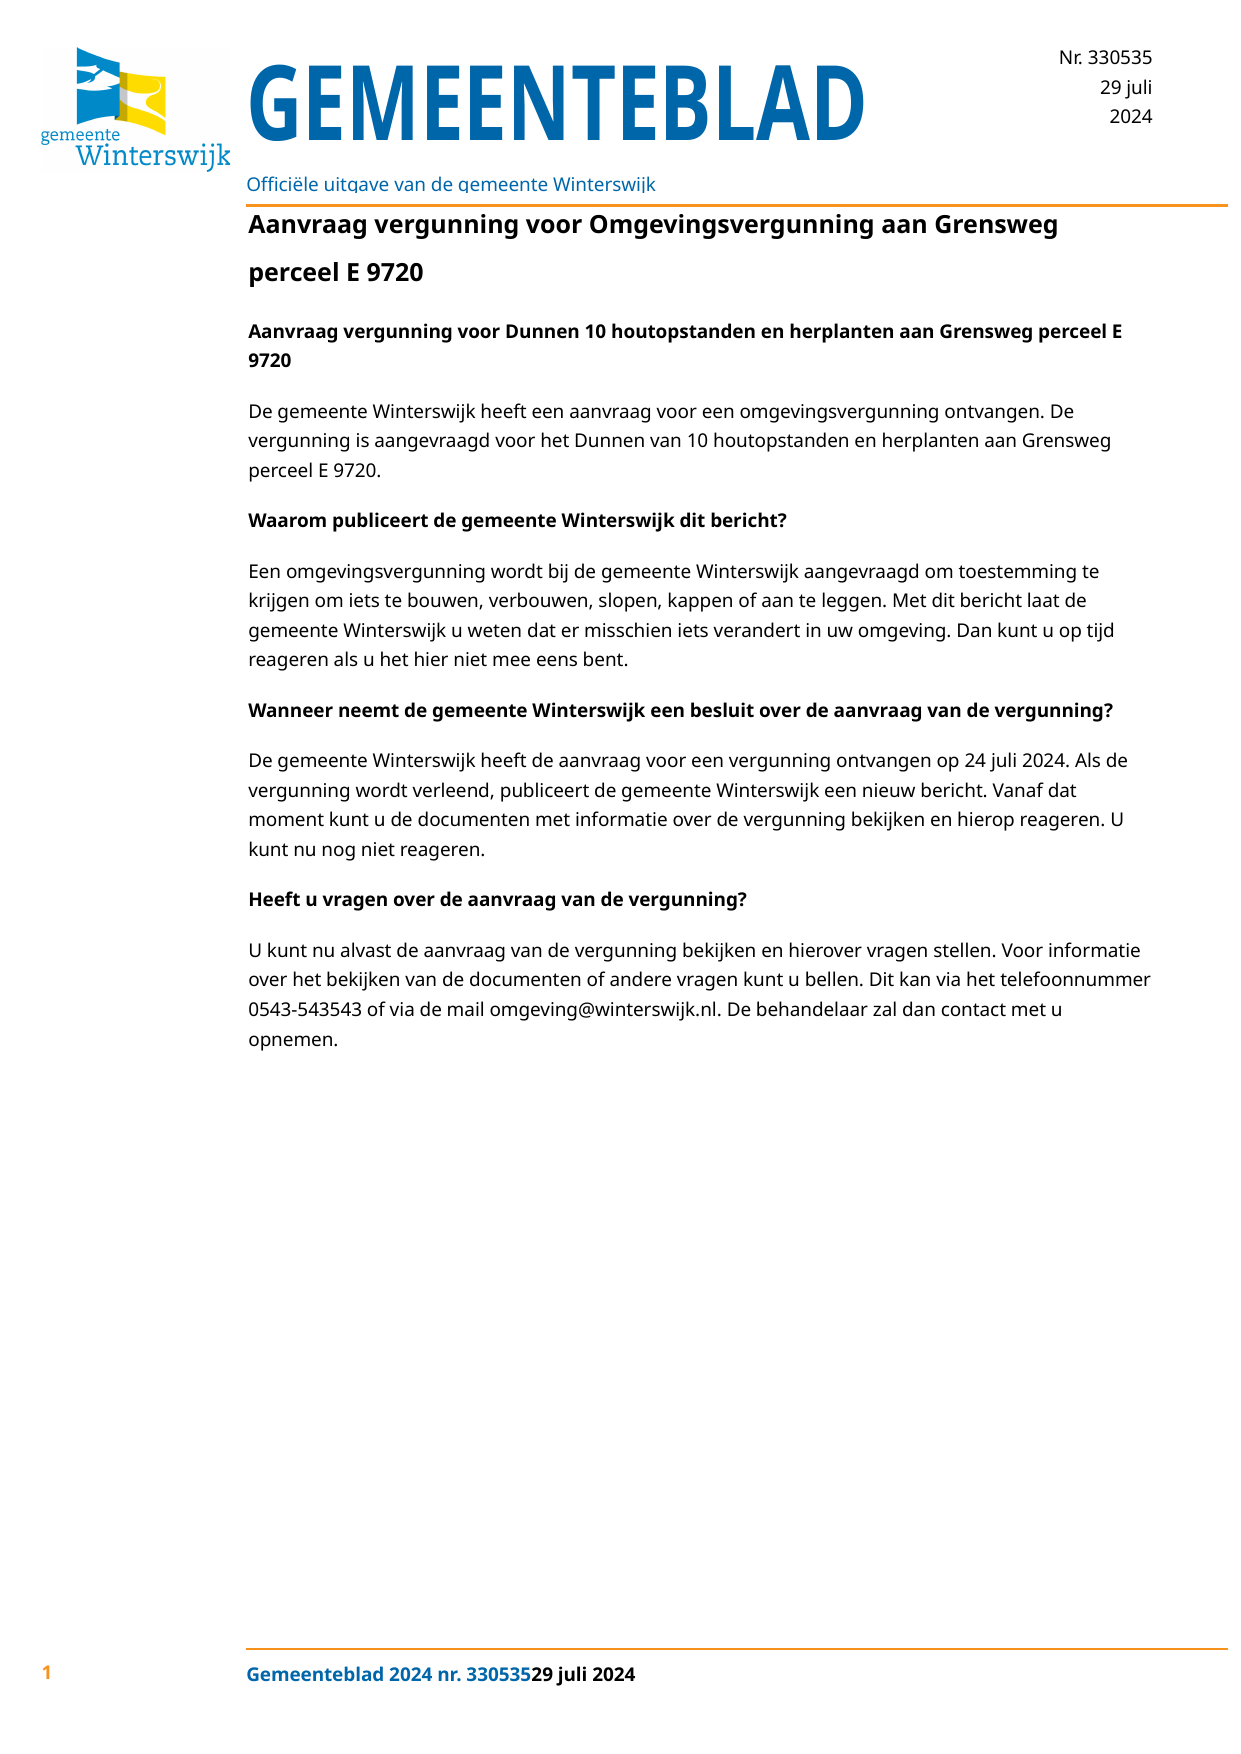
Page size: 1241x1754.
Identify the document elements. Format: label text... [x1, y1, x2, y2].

text De gemeente Winterswijk heeft de aanvraag voor een vergunning ontvangen op 24 juli 2024. Als de vergunning wordt verleend, publiceert de gemeente Winterswijk een nieuw bericht. Vanaf dat moment kunt u de documenten met informatie over de vergunning bekijken en hierop reageren. U kunt nu nog niet reageren. [248, 747, 1152, 862]
text Een omgevingsvergunning wordt bij de gemeente Winterswijk aangevraagd om toestemming te krijgen om iets te bouwen, verbouwen, slopen, kappen of aan te leggen. Met dit bericht laat de gemeente Winterswijk u weten dat er misschien iets verandert in uw omgeving. Dan kunt u op tijd reageren als u het hier niet mee eens bent. [248, 558, 1152, 672]
text Aanvraag vergunning voor Dunnen 10 houtopstanden en herplanten aan Grensweg perceel E 9720 [248, 318, 1152, 373]
text Waarom publiceert de gemeente Winterswijk dit bericht? [248, 507, 1152, 533]
text U kunt nu alvast de aanvraag van de vergunning bekijken en hierover vragen stellen. Voor informatie over het bekijken van de documenten of andere vragen kunt u bellen. Dit kan via het telefoonnummer 0543-543543 of via de mail omgeving@winterswijk.nl. De behandelaar zal dan contact met u opnemen. [248, 937, 1152, 1052]
text Wanneer neemt de gemeente Winterswijk een besluit over de aanvraag van de vergunning? [248, 697, 1152, 723]
picture [225, 153, 231, 162]
text Heeft u vragen over de aanvraag van de vergunning? [248, 887, 1152, 912]
text Aanvraag vergunning voor Omgevingsvergunning aan Grensweg perceel E 9720 [248, 207, 1152, 288]
text De gemeente Winterswijk heeft een aanvraag voor een omgevingsvergunning ontvangen. De vergunning is aangevraagd voor het Dunnen van 10 houtopstanden en herplanten aan Grensweg perceel E 9720. [248, 398, 1152, 483]
picture [41, 47, 231, 172]
